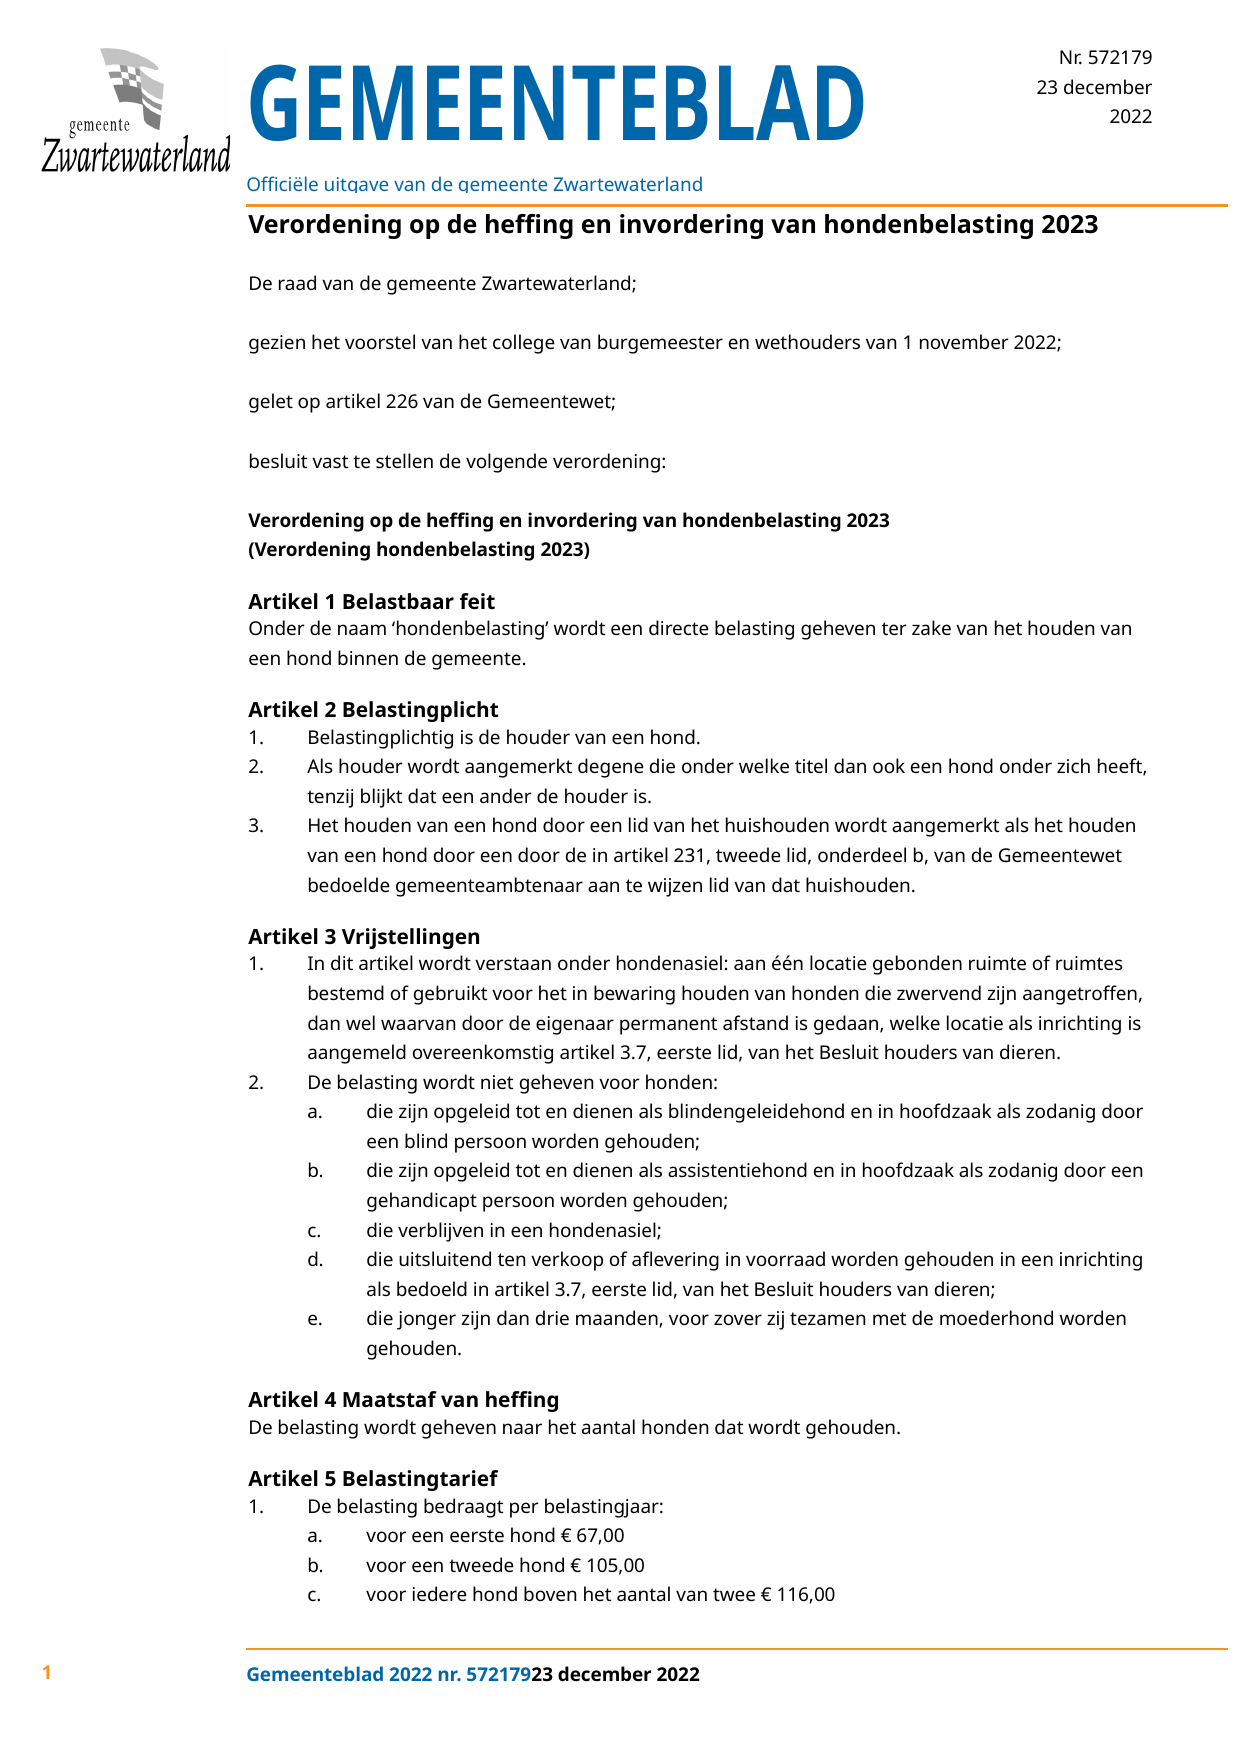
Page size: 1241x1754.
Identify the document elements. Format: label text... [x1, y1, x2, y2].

list die zijn opgeleid tot en dienen als blindengeleidehond en in hoofdzaak als zodanig door een blind persoon worden gehouden; [307, 1098, 1152, 1154]
text De raad van de gemeente Zwartewaterland; [248, 270, 1152, 296]
list die zijn opgeleid tot en dienen als assistentiehond en in hoofdzaak als zodanig door een gehandicapt persoon worden gehouden; [307, 1158, 1152, 1213]
list voor een eerste hond € 67,00 [307, 1522, 1152, 1548]
list Als houder wordt aangemerkt degene die onder welke titel dan ook een hond onder zich heeft, tenzij blijkt dat een ander de houder is. [248, 753, 1152, 809]
list die jonger zijn dan drie maanden, voor zover zij tezamen met de moederhond worden gehouden. [307, 1306, 1152, 1361]
list voor een tweede hond € 105,00 [307, 1552, 1152, 1578]
text Artikel 4 Maatstaf van heffing [248, 1386, 1152, 1414]
text Verordening op de heffing en invordering van hondenbelasting 2023 [248, 207, 1152, 241]
text (Verordening hondenbelasting 2023) [248, 537, 1152, 562]
text Onder de naam ‘hondenbelasting’ wordt een directe belasting geheven ter zake van het houden van een hond binnen de gemeente. [248, 615, 1152, 671]
list die verblijven in een hondenasiel; [307, 1217, 1152, 1243]
list In dit artikel wordt verstaan onder hondenasiel: aan één locatie gebonden ruimte of ruimtes bestemd of gebruikt voor het in bewaring houden van honden die zwervend zijn aangetroffen, dan wel waarvan door de eigenaar permanent afstand is gedaan, welke locatie als inrichting is aangemeld overeenkomstig artikel 3.7, eerste lid, van het Besluit houders van dieren. [248, 951, 1152, 1065]
text Artikel 1 Belastbaar feit [248, 587, 1152, 615]
text Artikel 2 Belastingplicht [248, 695, 1152, 724]
list De belasting bedraagt per belastingjaar: [248, 1493, 1152, 1519]
picture [41, 47, 231, 172]
list die uitsluitend ten verkoop of aflevering in voorraad worden gehouden in een inrichting als bedoeld in artikel 3.7, eerste lid, van het Besluit houders van dieren; [307, 1246, 1152, 1302]
list Belastingplichtig is de houder van een hond. [248, 724, 1152, 749]
text Verordening op de heffing en invordering van hondenbelasting 2023 [248, 507, 1152, 533]
text gelet op artikel 226 van de Gemeentewet; [248, 389, 1152, 414]
list De belasting wordt niet geheven voor honden: [248, 1069, 1152, 1095]
list Het houden van een hond door een lid van het huishouden wordt aangemerkt als het houden van een hond door een door de in artikel 231, tweede lid, onderdeel b, van de Gemeentewet bedoelde gemeenteambtenaar aan te wijzen lid van dat huishouden. [248, 813, 1152, 897]
text gezien het voorstel van het college van burgemeester en wethouders van 1 november 2022; [248, 329, 1152, 355]
list voor iedere hond boven het aantal van twee € 116,00 [307, 1582, 1152, 1607]
text Artikel 3 Vrijstellingen [248, 922, 1152, 951]
text besluit vast te stellen de volgende verordening: [248, 448, 1152, 473]
text De belasting wordt geheven naar het aantal honden dat wordt gehouden. [248, 1414, 1152, 1440]
text Artikel 5 Belastingtarief [248, 1464, 1152, 1493]
